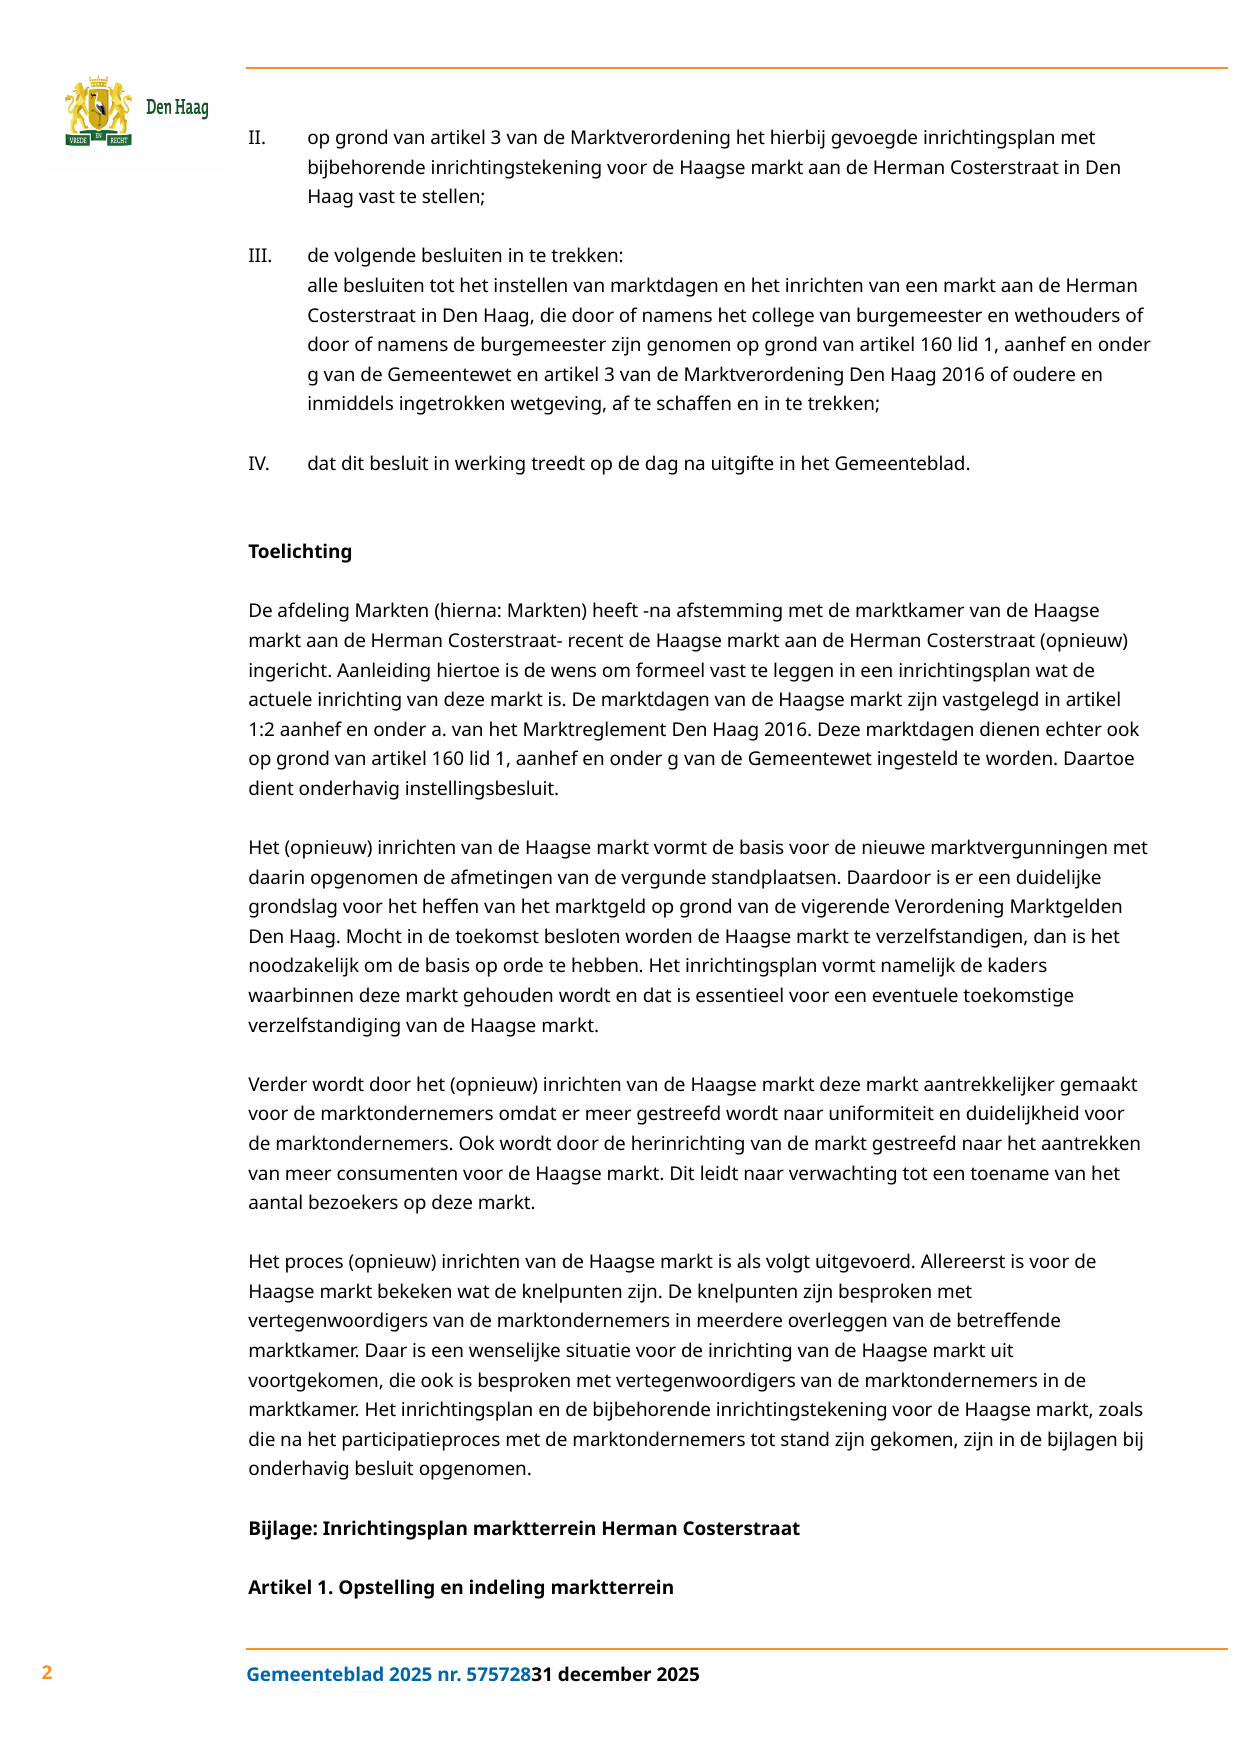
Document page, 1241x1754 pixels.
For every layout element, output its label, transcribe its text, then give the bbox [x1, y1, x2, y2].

list op grond van artikel 3 van de Marktverordening het hierbij gevoegde inrichtingsplan met bijbehorende inrichtingstekening voor de Haagse markt aan de Herman Costerstraat in Den Haag vast te stellen; [248, 124, 1152, 209]
text Het (opnieuw) inrichten van de Haagse markt vormt de basis voor de nieuwe marktvergunningen met daarin opgenomen de afmetingen van de vergunde standplaatsen. Daardoor is er een duidelijke grondslag voor het heffen van het marktgeld op grond van de vigerende Verordening Marktgelden Den Haag. Mocht in de toekomst besloten worden de Haagse markt te verzelfstandigen, dan is het noodzakelijk om de basis op orde te hebben. Het inrichtingsplan vormt namelijk de kaders waarbinnen deze markt gehouden wordt en dat is essentieel voor een eventuele toekomstige verzelfstandiging van de Haagse markt. [248, 834, 1152, 1038]
text De afdeling Markten (hierna: Markten) heeft -na afstemming met de marktkamer van de Haagse markt aan de Herman Costerstraat- recent de Haagse markt aan de Herman Costerstraat (opnieuw) ingericht. Aanleiding hiertoe is de wens om formeel vast te leggen in een inrichtingsplan wat de actuele inrichting van deze markt is. De marktdagen van de Haagse markt zijn vastgelegd in artikel 1:2 aanhef en onder a. van het Marktreglement Den Haag 2016. Deze marktdagen dienen echter ook op grond van artikel 160 lid 1, aanhef en onder g van de Gemeentewet ingesteld te worden. Daartoe dient onderhavig instellingsbesluit. [248, 598, 1152, 801]
picture [41, 47, 231, 172]
list dat dit besluit in werking treedt op de dag na uitgifte in het Gemeenteblad. [248, 450, 1152, 476]
text Bijlage: Inrichtingsplan marktterrein Herman Costerstraat [248, 1515, 1152, 1541]
text Het proces (opnieuw) inrichten van de Haagse markt is als volgt uitgevoerd. Allereerst is voor de Haagse markt bekeken wat de knelpunten zijn. De knelpunten zijn besproken met vertegenwoordigers van de marktondernemers in meerdere overleggen van de betreffende marktkamer. Daar is een wenselijke situatie voor de inrichting van de Haagse markt uit voortgekomen, die ook is besproken met vertegenwoordigers van de marktondernemers in de marktkamer. Het inrichtingsplan en de bijbehorende inrichtingstekening voor de Haagse markt, zoals die na het participatieproces met de marktondernemers tot stand zijn gekomen, zijn in de bijlagen bij onderhavig besluit opgenomen. [248, 1248, 1152, 1481]
list alle besluiten tot het instellen van marktdagen en het inrichten van een markt aan de Herman Costerstraat in Den Haag, die door of namens het college van burgemeester en wethouders of door of namens de burgemeester zijn genomen op grond van artikel 160 lid 1, aanhef en onder g van de Gemeentewet en artikel 3 van de Marktverordening Den Haag 2016 of oudere en inmiddels ingetrokken wetgeving, af te schaffen en in te trekken; [248, 272, 1152, 416]
text Artikel 1. Opstelling en indeling marktterrein [248, 1574, 1152, 1600]
text Verder wordt door het (opnieuw) inrichten van de Haagse markt deze markt aantrekkelijker gemaakt voor de marktondernemers omdat er meer gestreefd wordt naar uniformiteit en duidelijkheid voor de marktondernemers. Ook wordt door de herinrichting van de markt gestreefd naar het aantrekken van meer consumenten voor de Haagse markt. Dit leidt naar verwachting tot een toename van het aantal bezoekers op deze markt. [248, 1071, 1152, 1215]
list de volgende besluiten in te trekken: [248, 243, 1152, 268]
text Toelichting [248, 538, 1152, 564]
